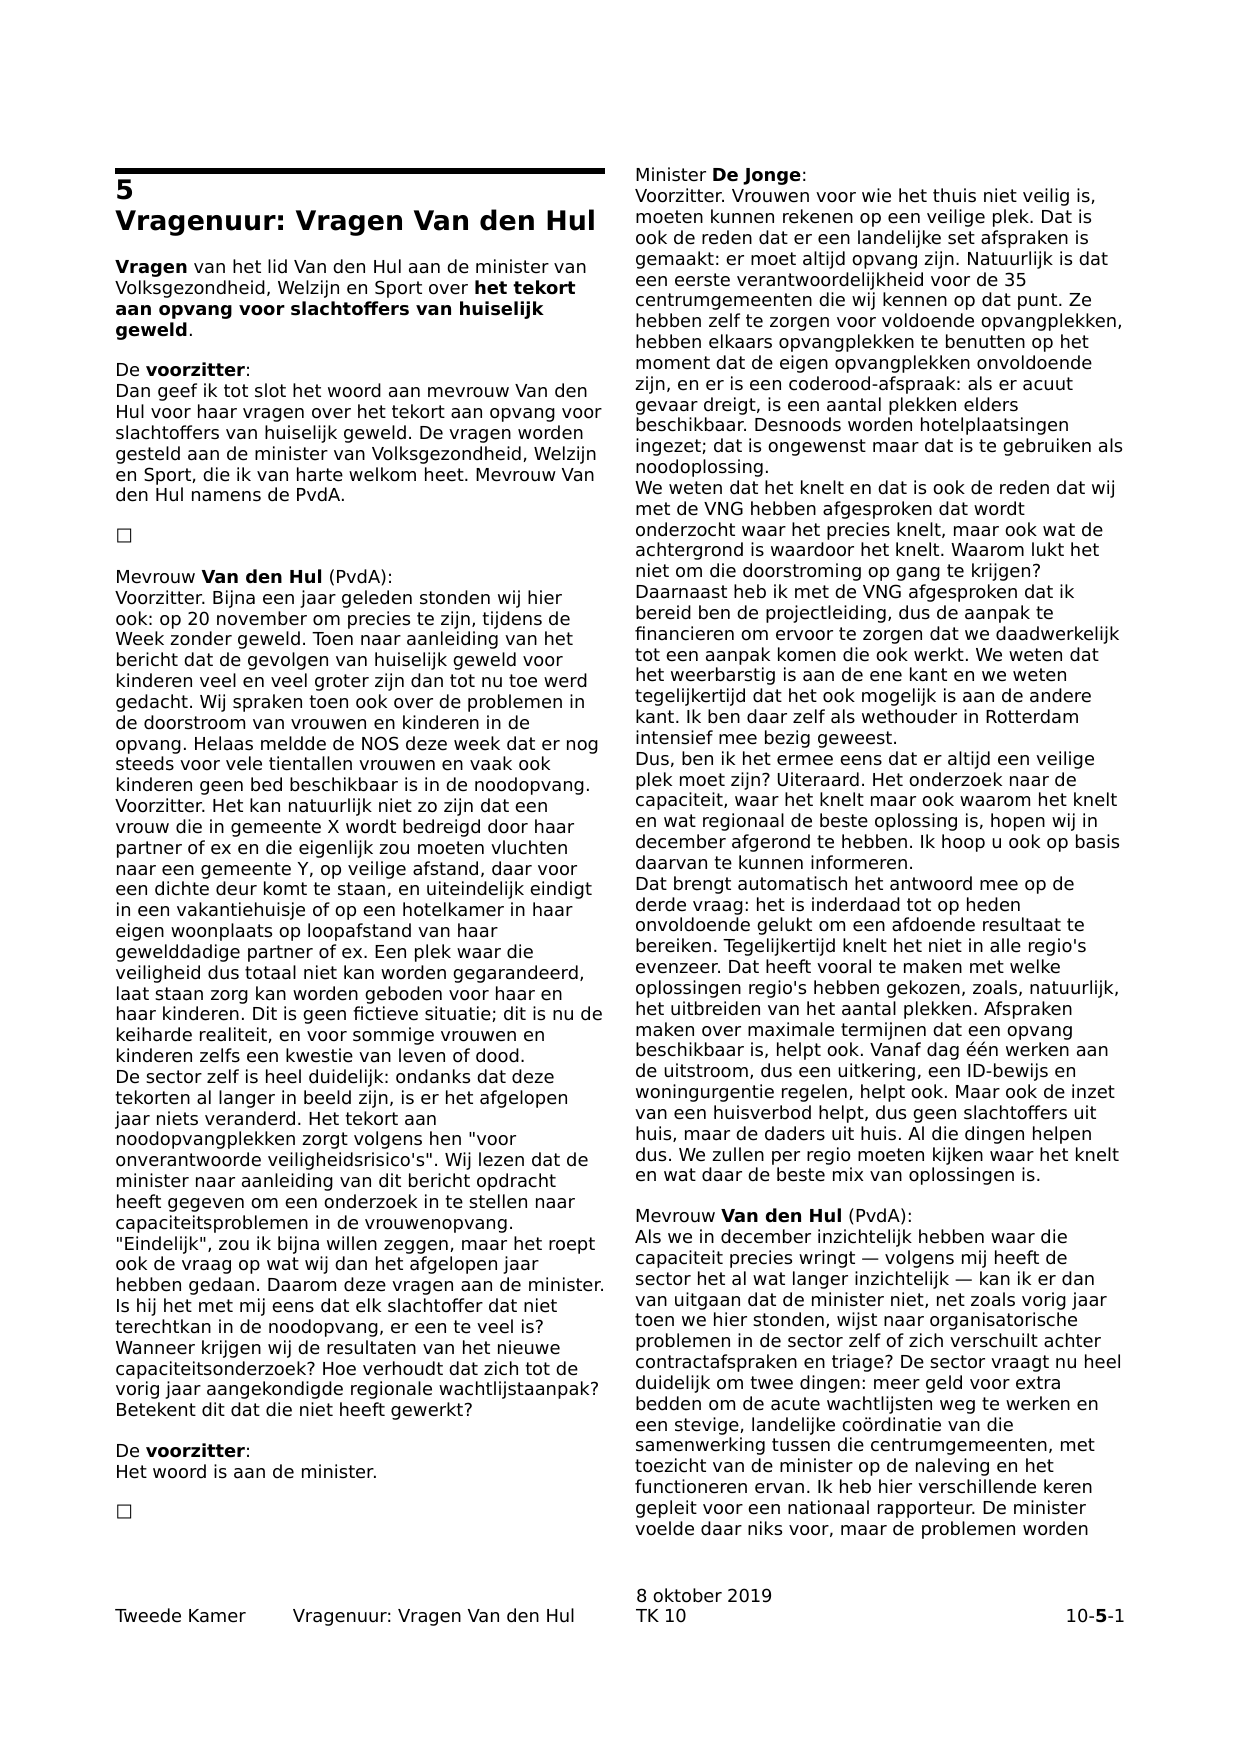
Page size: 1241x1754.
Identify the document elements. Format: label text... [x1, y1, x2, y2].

text De sector zelf is heel duidelijk: ondanks dat deze tekorten al langer in beeld zijn, is er het afgelopen jaar niets veranderd. Het tekort aan noodopvangplekken zorgt volgens hen "voor onverantwoorde veiligheidsrisico's". Wij lezen dat de minister naar aanleiding van dit bericht opdracht heeft gegeven om een onderzoek in te stellen naar capaciteitsproblemen in de vrouwenopvang. "Eindelijk", zou ik bijna willen zeggen, maar het roept ook de vraag op wat wij dan het afgelopen jaar hebben gedaan. Daarom deze vragen aan de minister. [115, 1067, 605, 1296]
text ⬜ [115, 526, 605, 547]
text Voorzitter. Bijna een jaar geleden stonden wij hier ook: op 20 november om precies te zijn, tijdens de Week zonder geweld. Toen naar aanleiding van het bericht dat de gevolgen van huiselijk geweld voor kinderen veel en veel groter zijn dan tot nu toe werd gedacht. Wij spraken toen ook over de problemen in de doorstroom van vrouwen en kinderen in de opvang. Helaas meldde de NOS deze week dat er nog steeds voor vele tientallen vrouwen en vaak ook kinderen geen bed beschikbaar is in de noodopvang. [115, 587, 605, 796]
text Als we in december inzichtelijk hebben waar die capaciteit precies wringt — volgens mij heeft de sector het al wat langer inzichtelijk — kan ik er dan van uitgaan dat de minister niet, net zoals vorig jaar toen we hier stonden, wijst naar organisatorische problemen in de sector zelf of zich verschuilt achter contractafspraken en triage? De sector vraagt nu heel duidelijk om twee dingen: meer geld voor extra bedden om de acute wachtlijsten weg te werken en een stevige, landelijke coördinatie van die samenwerking tussen die centrumgemeenten, met toezicht van de minister op de naleving en het functioneren ervan. Ik heb hier verschillende keren gepleit voor een nationaal rapporteur. De minister voelde daar niks voor, maar de problemen worden [635, 1227, 1125, 1539]
text Vragen van het lid Van den Hul aan de minister van Volksgezondheid, Welzijn en Sport over het tekort aan opvang voor slachtoffers van huiselijk geweld. [115, 257, 605, 340]
text Voorzitter. Het kan natuurlijk niet zo zijn dat een vrouw die in gemeente X wordt bedreigd door haar partner of ex en die eigenlijk zou moeten vluchten naar een gemeente Y, op veilige afstand, daar voor een dichte deur komt te staan, en uiteindelijk eindigt in een vakantiehuisje of op een hotelkamer in haar eigen woonplaats op loopafstand van haar gewelddadige partner of ex. Een plek waar die veiligheid dus totaal niet kan worden gegarandeerd, laat staan zorg kan worden geboden voor haar en haar kinderen. Dit is geen fictieve situatie; dit is nu de keiharde realiteit, en voor sommige vrouwen en kinderen zelfs een kwestie van leven of dood. [115, 796, 605, 1067]
text We weten dat het knelt en dat is ook de reden dat wij met de VNG hebben afgesproken dat wordt onderzocht waar het precies knelt, maar ook wat de achtergrond is waardoor het knelt. Waarom lukt het niet om die doorstroming op gang te krijgen? Daarnaast heb ik met de VNG afgesproken dat ik bereid ben de projectleiding, dus de aanpak te financieren om ervoor te zorgen dat we daadwerkelijk tot een aanpak komen die ook werkt. We weten dat het weerbarstig is aan de ene kant en we weten tegelijkertijd dat het ook mogelijk is aan de andere kant. Ik ben daar zelf als wethouder in Rotterdam intensief mee bezig geweest. [635, 478, 1125, 748]
text De voorzitter: [115, 1441, 605, 1461]
text Dan geef ik tot slot het woord aan mevrouw Van den Hul voor haar vragen over het tekort aan opvang voor slachtoffers van huiselijk geweld. De vragen worden gesteld aan de minister van Volksgezondheid, Welzijn en Sport, die ik van harte welkom heet. Mevrouw Van den Hul namens de PvdA. [115, 381, 605, 506]
text Minister De Jonge: [635, 165, 1125, 186]
text Dat brengt automatisch het antwoord mee op de derde vraag: het is inderdaad tot op heden onvoldoende gelukt om een afdoende resultaat te bereiken. Tegelijkertijd knelt het niet in alle regio's evenzeer. Dat heeft vooral te maken met welke oplossingen regio's hebben gekozen, zoals, natuurlijk, het uitbreiden van het aantal plekken. Afspraken maken over maximale termijnen dat een opvang beschikbaar is, helpt ook. Vanaf dag één werken aan de uitstroom, dus een uitkering, een ID-bewijs en woningurgentie regelen, helpt ook. Maar ook de inzet van een huisverbod helpt, dus geen slachtoffers uit huis, maar de daders uit huis. Al die dingen helpen dus. We zullen per regio moeten kijken waar het knelt en wat daar de beste mix van oplossingen is. [635, 873, 1125, 1186]
text Voorzitter. Vrouwen voor wie het thuis niet veilig is, moeten kunnen rekenen op een veilige plek. Dat is ook de reden dat er een landelijke set afspraken is gemaakt: er moet altijd opvang zijn. Natuurlijk is dat een eerste verantwoordelijkheid voor de 35 centrumgemeenten die wij kennen op dat punt. Ze hebben zelf te zorgen voor voldoende opvangplekken, hebben elkaars opvangplekken te benutten op het moment dat de eigen opvangplekken onvoldoende zijn, en er is een coderood-afspraak: als er acuut gevaar dreigt, is een aantal plekken elders beschikbaar. Desnoods worden hotelplaatsingen ingezet; dat is ongewenst maar dat is te gebruiken als noodoplossing. [635, 186, 1125, 478]
title 5 Vragenuur: Vragen Van den Hul [115, 174, 605, 237]
text Mevrouw Van den Hul (PvdA): [635, 1206, 1125, 1227]
text Dus, ben ik het ermee eens dat er altijd een veilige plek moet zijn? Uiteraard. Het onderzoek naar de capaciteit, waar het knelt maar ook waarom het knelt en wat regionaal de beste oplossing is, hopen wij in december afgerond te hebben. Ik hoop u ook op basis daarvan te kunnen informeren. [635, 748, 1125, 873]
text De voorzitter: [115, 360, 605, 381]
text ⬜ [115, 1502, 605, 1523]
text Het woord is aan de minister. [115, 1461, 605, 1482]
text Is hij het met mij eens dat elk slachtoffer dat niet terechtkan in de noodopvang, er een te veel is? Wanneer krijgen wij de resultaten van het nieuwe capaciteitsonderzoek? Hoe verhoudt dat zich tot de vorig jaar aangekondigde regionale wachtlijstaanpak? Betekent dit dat die niet heeft gewerkt? [115, 1296, 605, 1421]
text Mevrouw Van den Hul (PvdA): [115, 567, 605, 587]
